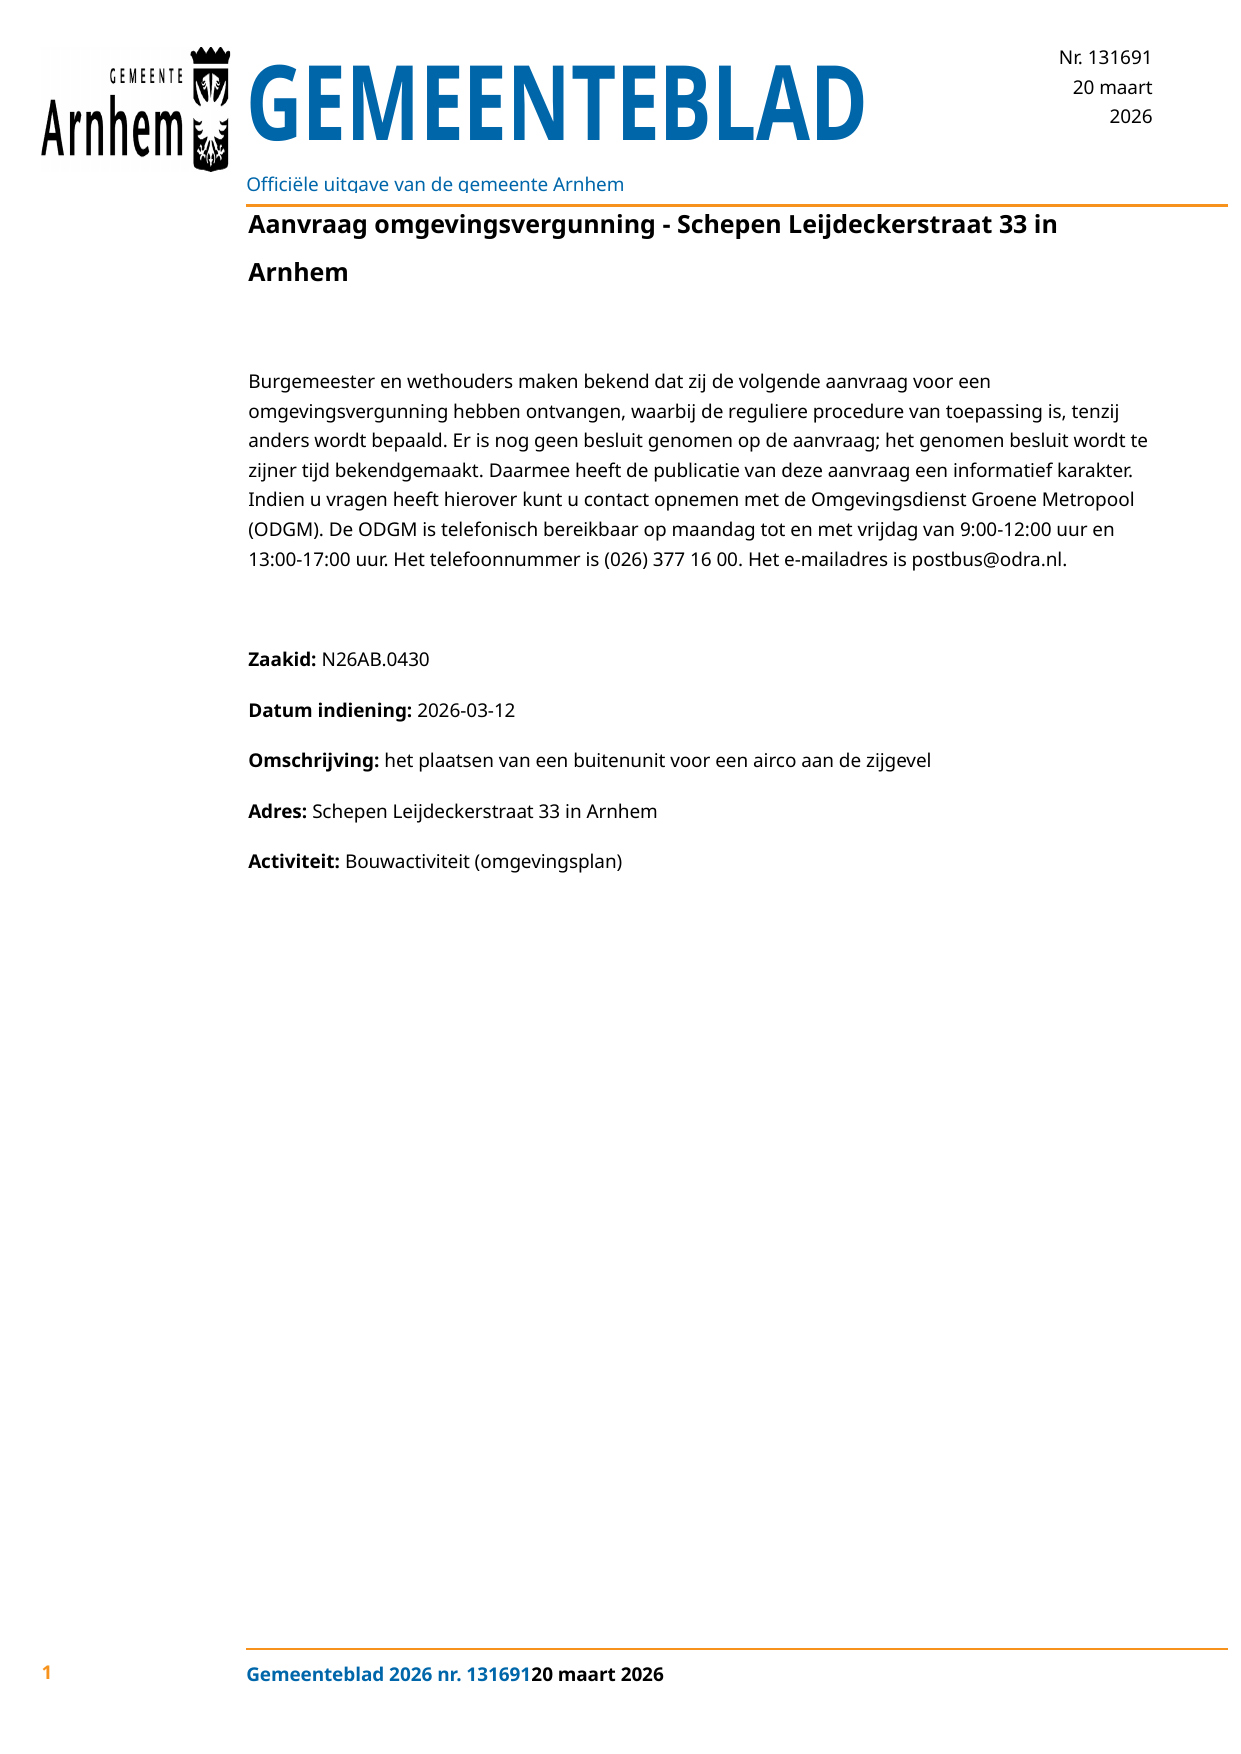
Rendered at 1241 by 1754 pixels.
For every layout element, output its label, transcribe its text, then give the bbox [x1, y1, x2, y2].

picture [41, 47, 231, 172]
text Datum indiening: 2026-03-12 [248, 697, 1152, 723]
text Burgemeester en wethouders maken bekend dat zij de volgende aanvraag voor een omgevingsvergunning hebben ontvangen, waarbij de reguliere procedure van toepassing is, tenzij anders wordt bepaald. Er is nog geen besluit genomen op de aanvraag; het genomen besluit wordt te zijner tijd bekendgemaakt. Daarmee heeft de publicatie van deze aanvraag een informatief karakter. Indien u vragen heeft hierover kunt u contact opnemen met de Omgevingsdienst Groene Metropool (ODGM). De ODGM is telefonisch bereikbaar op maandag tot en met vrijdag van 9:00-12:00 uur en 13:00-17:00 uur. Het telefoonnummer is (026) 377 16 00. Het e-mailadres is postbus@odra.nl. [248, 368, 1152, 572]
text Omschrijving: het plaatsen van een buitenunit voor een airco aan de zijgevel [248, 747, 1152, 773]
text Aanvraag omgevingsvergunning - Schepen Leijdeckerstraat 33 in Arnhem [248, 207, 1152, 288]
text Activiteit: Bouwactiviteit (omgevingsplan) [248, 848, 1152, 874]
text Adres: Schepen Leijdeckerstraat 33 in Arnhem [248, 798, 1152, 824]
text Zaakid: N26AB.0430 [248, 647, 1152, 672]
